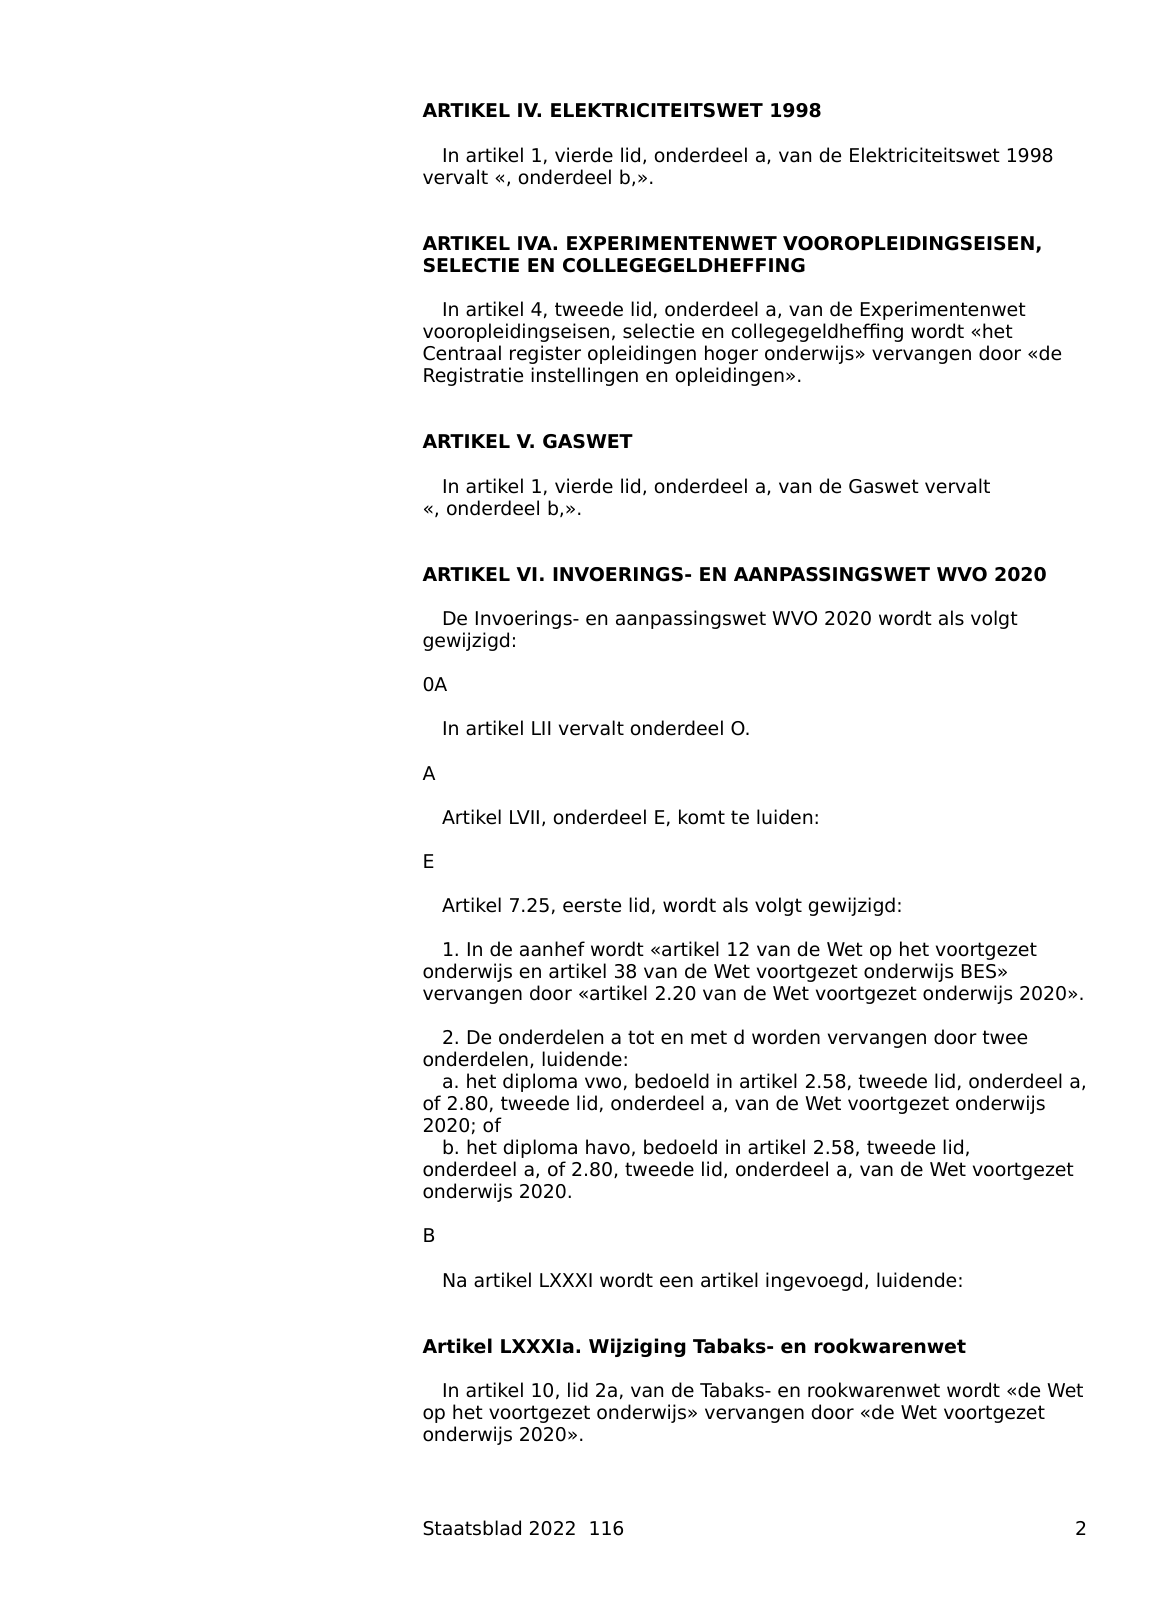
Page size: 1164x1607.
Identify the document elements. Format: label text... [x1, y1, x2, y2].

text Artikel 7.25, eerste lid, wordt als volgt gewijzigd: [422, 895, 1087, 917]
text Na artikel LXXXI wordt een artikel ingevoegd, luidende: [422, 1269, 1087, 1291]
text a. het diploma vwo, bedoeld in artikel 2.58, tweede lid, onderdeel a, of 2.80, tweede lid, onderdeel a, van de Wet voortgezet onderwijs 2020; of [422, 1071, 1087, 1137]
text E [422, 851, 1087, 873]
text B [422, 1225, 1087, 1247]
subtitle ARTIKEL V. GASWET [422, 431, 1087, 453]
text In artikel 1, vierde lid, onderdeel a, van de Gaswet vervalt «, onderdeel b,». [422, 476, 1087, 519]
text 0A [422, 674, 1087, 696]
text De Invoerings- en aanpassingswet WVO 2020 wordt als volgt gewijzigd: [422, 608, 1087, 652]
text In artikel LII vervalt onderdeel O. [422, 718, 1087, 740]
text 1. In de aanhef wordt «artikel 12 van de Wet op het voortgezet onderwijs en artikel 38 van de Wet voortgezet onderwijs BES» vervangen door «artikel 2.20 van de Wet voortgezet onderwijs 2020». [422, 939, 1087, 1005]
subtitle Artikel LXXXIa. Wijziging Tabaks- en rookwarenwet [422, 1336, 1087, 1358]
text b. het diploma havo, bedoeld in artikel 2.58, tweede lid, onderdeel a, of 2.80, tweede lid, onderdeel a, van de Wet voortgezet onderwijs 2020. [422, 1137, 1087, 1203]
subtitle ARTIKEL IVA. EXPERIMENTENWET VOOROPLEIDINGSEISEN, SELECTIE EN COLLEGEGELDHEFFING [422, 233, 1087, 277]
text In artikel 4, tweede lid, onderdeel a, van de Experimentenwet vooropleidingseisen, selectie en collegegeldheffing wordt «het Centraal register opleidingen hoger onderwijs» vervangen door «de Registratie instellingen en opleidingen». [422, 299, 1087, 387]
text 2. De onderdelen a tot en met d worden vervangen door twee onderdelen, luidende: [422, 1027, 1087, 1071]
subtitle ARTIKEL IV. ELEKTRICITEITSWET 1998 [422, 100, 1087, 122]
subtitle ARTIKEL VI. INVOERINGS- EN AANPASSINGSWET WVO 2020 [422, 564, 1087, 586]
text In artikel 10, lid 2a, van de Tabaks- en rookwarenwet wordt «de Wet op het voortgezet onderwijs» vervangen door «de Wet voortgezet onderwijs 2020». [422, 1380, 1087, 1446]
text A [422, 762, 1087, 784]
text In artikel 1, vierde lid, onderdeel a, van de Elektriciteitswet 1998 vervalt «, onderdeel b,». [422, 144, 1087, 188]
text Artikel LVII, onderdeel E, komt te luiden: [422, 807, 1087, 829]
